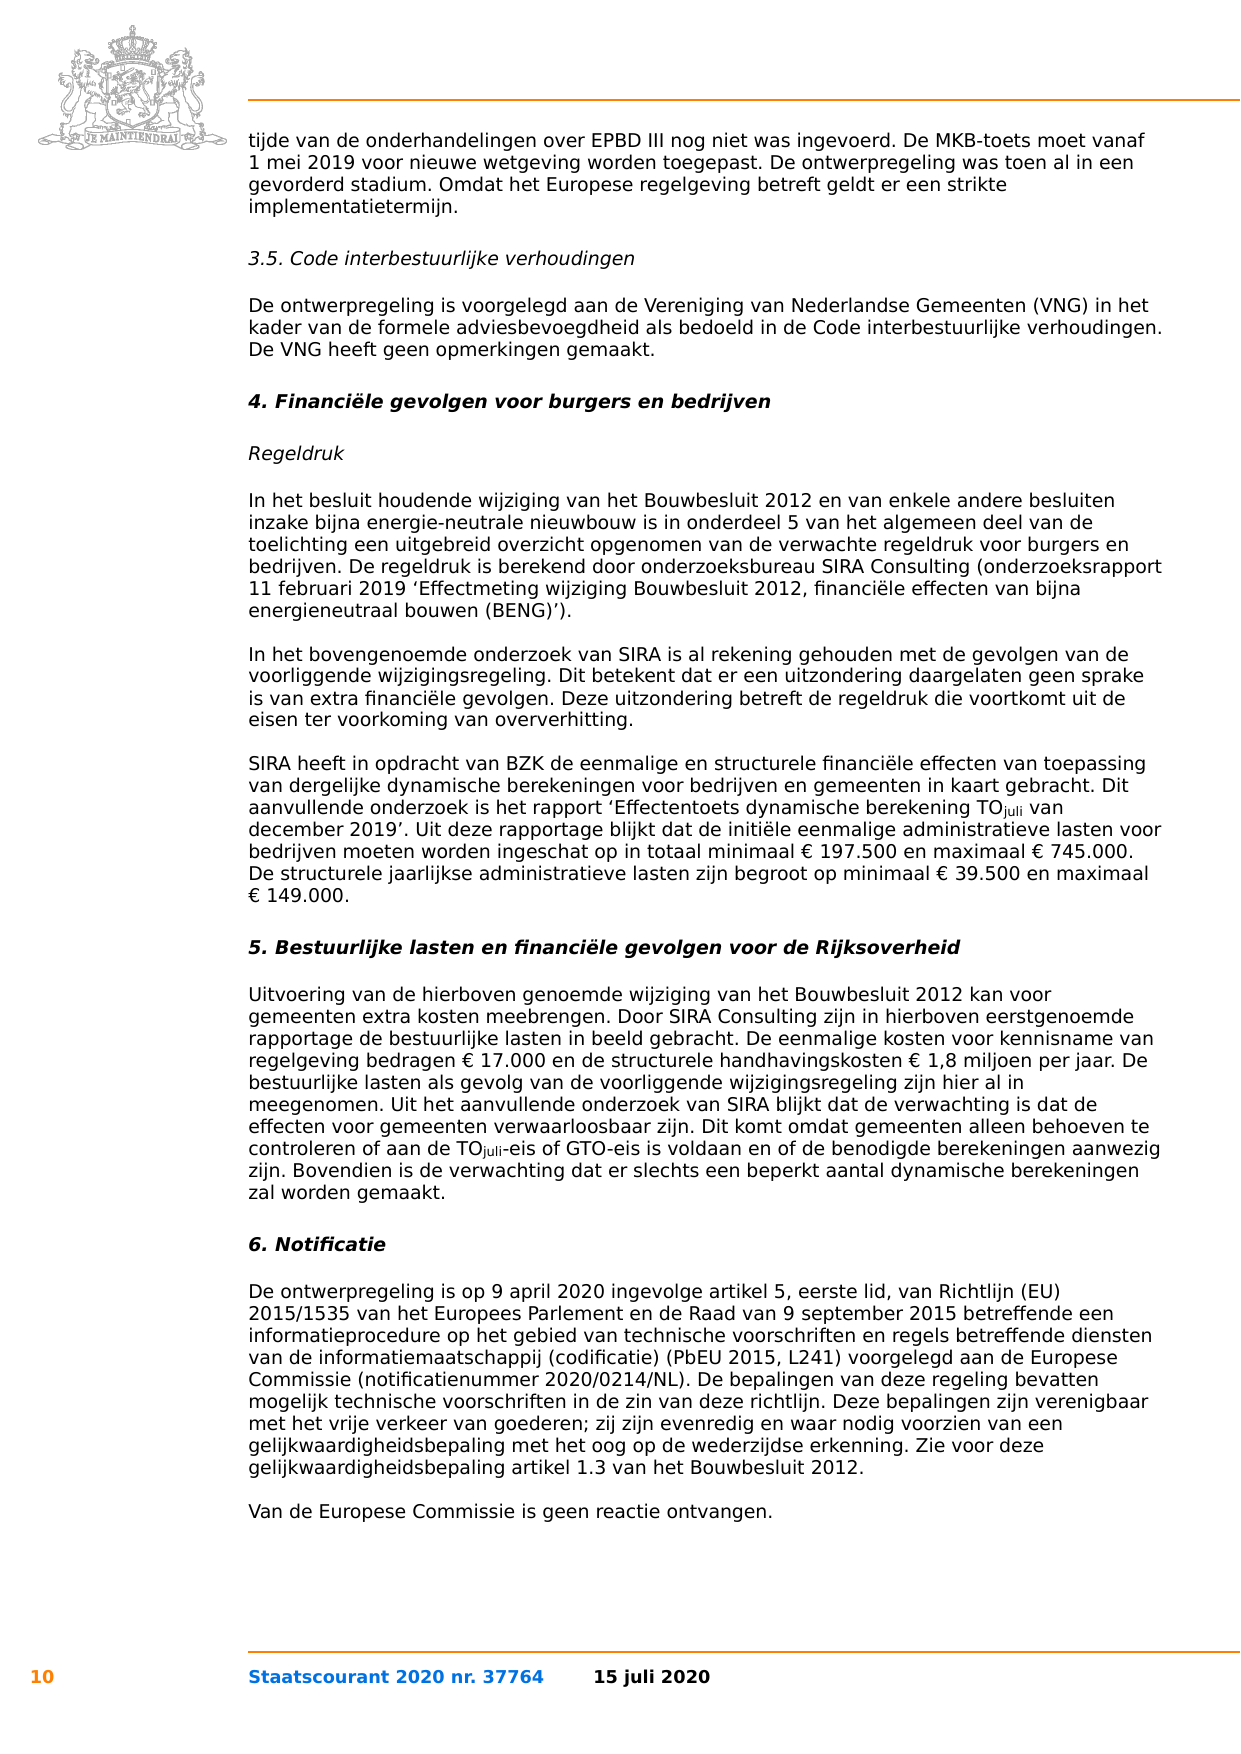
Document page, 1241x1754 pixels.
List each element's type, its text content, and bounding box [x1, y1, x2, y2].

text De ontwerpregeling is op 9 april 2020 ingevolge artikel 5, eerste lid, van Richtlijn (EU) 2015/1535 van het Europees Parlement en de Raad van 9 september 2015 betreffende een informatieprocedure op het gebied van technische voorschriften en regels betreffende diensten van de informatiemaatschappij (codificatie) (PbEU 2015, L241) voorgelegd aan de Europese Commissie (notificatienummer 2020/0214/NL). De bepalingen van deze regeling bevatten mogelijk technische voorschriften in de zin van deze richtlijn. Deze bepalingen zijn verenigbaar met het vrije verkeer van goederen; zij zijn evenredig en waar nodig voorzien van een gelijkwaardigheidsbepaling met het oog op de wederzijdse erkenning. Zie voor deze gelijkwaardigheidsbepaling artikel 1.3 van het Bouwbesluit 2012. [248, 1281, 1163, 1479]
subtitle 5. Bestuurlijke lasten en financiële gevolgen voor de Rijksoverheid [248, 937, 1163, 959]
subtitle 4. Financiële gevolgen voor burgers en bedrijven [248, 391, 1163, 413]
text Van de Europese Commissie is geen reactie ontvangen. [248, 1501, 1163, 1522]
subtitle 3.5. Code interbestuurlijke verhoudingen [248, 248, 1163, 270]
text In het besluit houdende wijziging van het Bouwbesluit 2012 en van enkele andere besluiten inzake bijna energie-neutrale nieuwbouw is in onderdeel 5 van het algemeen deel van de toelichting een uitgebreid overzicht opgenomen van de verwachte regeldruk voor burgers en bedrijven. De regeldruk is berekend door onderzoeksbureau SIRA Consulting (onderzoeksrapport 11 februari 2019 ‘Effectmeting wijziging Bouwbesluit 2012, financiële effecten van bijna energieneutraal bouwen (BENG)’). [248, 490, 1163, 622]
text De ontwerpregeling is voorgelegd aan de Vereniging van Nederlandse Gemeenten (VNG) in het kader van de formele adviesbevoegdheid als bedoeld in de Code interbestuurlijke verhoudingen. De VNG heeft geen opmerkingen gemaakt. [248, 295, 1163, 361]
text In het bovengenoemde onderzoek van SIRA is al rekening gehouden met de gevolgen van de voorliggende wijzigingsregeling. Dit betekent dat er een uitzondering daargelaten geen sprake is van extra financiële gevolgen. Deze uitzondering betreft de regeldruk die voortkomt uit de eisen ter voorkoming van oververhitting. [248, 643, 1163, 731]
text tijde van de onderhandelingen over EPBD III nog niet was ingevoerd. De MKB-toets moet vanaf 1 mei 2019 voor nieuwe wetgeving worden toegepast. De ontwerpregeling was toen al in een gevorderd stadium. Omdat het Europese regelgeving betreft geldt er een strikte implementatietermijn. [248, 130, 1163, 218]
subtitle Regeldruk [248, 443, 1163, 465]
subtitle 6. Notificatie [248, 1234, 1163, 1256]
text Uitvoering van de hierboven genoemde wijziging van het Bouwbesluit 2012 kan voor gemeenten extra kosten meebrengen. Door SIRA Consulting zijn in hierboven eerstgenoemde rapportage de bestuurlijke lasten in beeld gebracht. De eenmalige kosten voor kennisname van regelgeving bedragen € 17.000 en de structurele handhavingskosten € 1,8 miljoen per jaar. De bestuurlijke lasten als gevolg van de voorliggende wijzigingsregeling zijn hier al in meegenomen. Uit het aanvullende onderzoek van SIRA blijkt dat de verwachting is dat de effecten voor gemeenten verwaarloosbaar zijn. Dit komt omdat gemeenten alleen behoeven te controleren of aan de TOjuli-eis of GTO-eis is voldaan en of de benodigde berekeningen aanwezig zijn. Bovendien is de verwachting dat er slechts een beperkt aantal dynamische berekeningen zal worden gemaakt. [248, 984, 1163, 1204]
picture [38, 25, 227, 150]
text SIRA heeft in opdracht van BZK de eenmalige en structurele financiële effecten van toepassing van dergelijke dynamische berekeningen voor bedrijven en gemeenten in kaart gebracht. Dit aanvullende onderzoek is het rapport ‘Effectentoets dynamische berekening TOjuli van december 2019’. Uit deze rapportage blijkt dat de initiële eenmalige administratieve lasten voor bedrijven moeten worden ingeschat op in totaal minimaal € 197.500 en maximaal € 745.000. De structurele jaarlijkse administratieve lasten zijn begroot op minimaal € 39.500 en maximaal € 149.000. [248, 753, 1163, 907]
